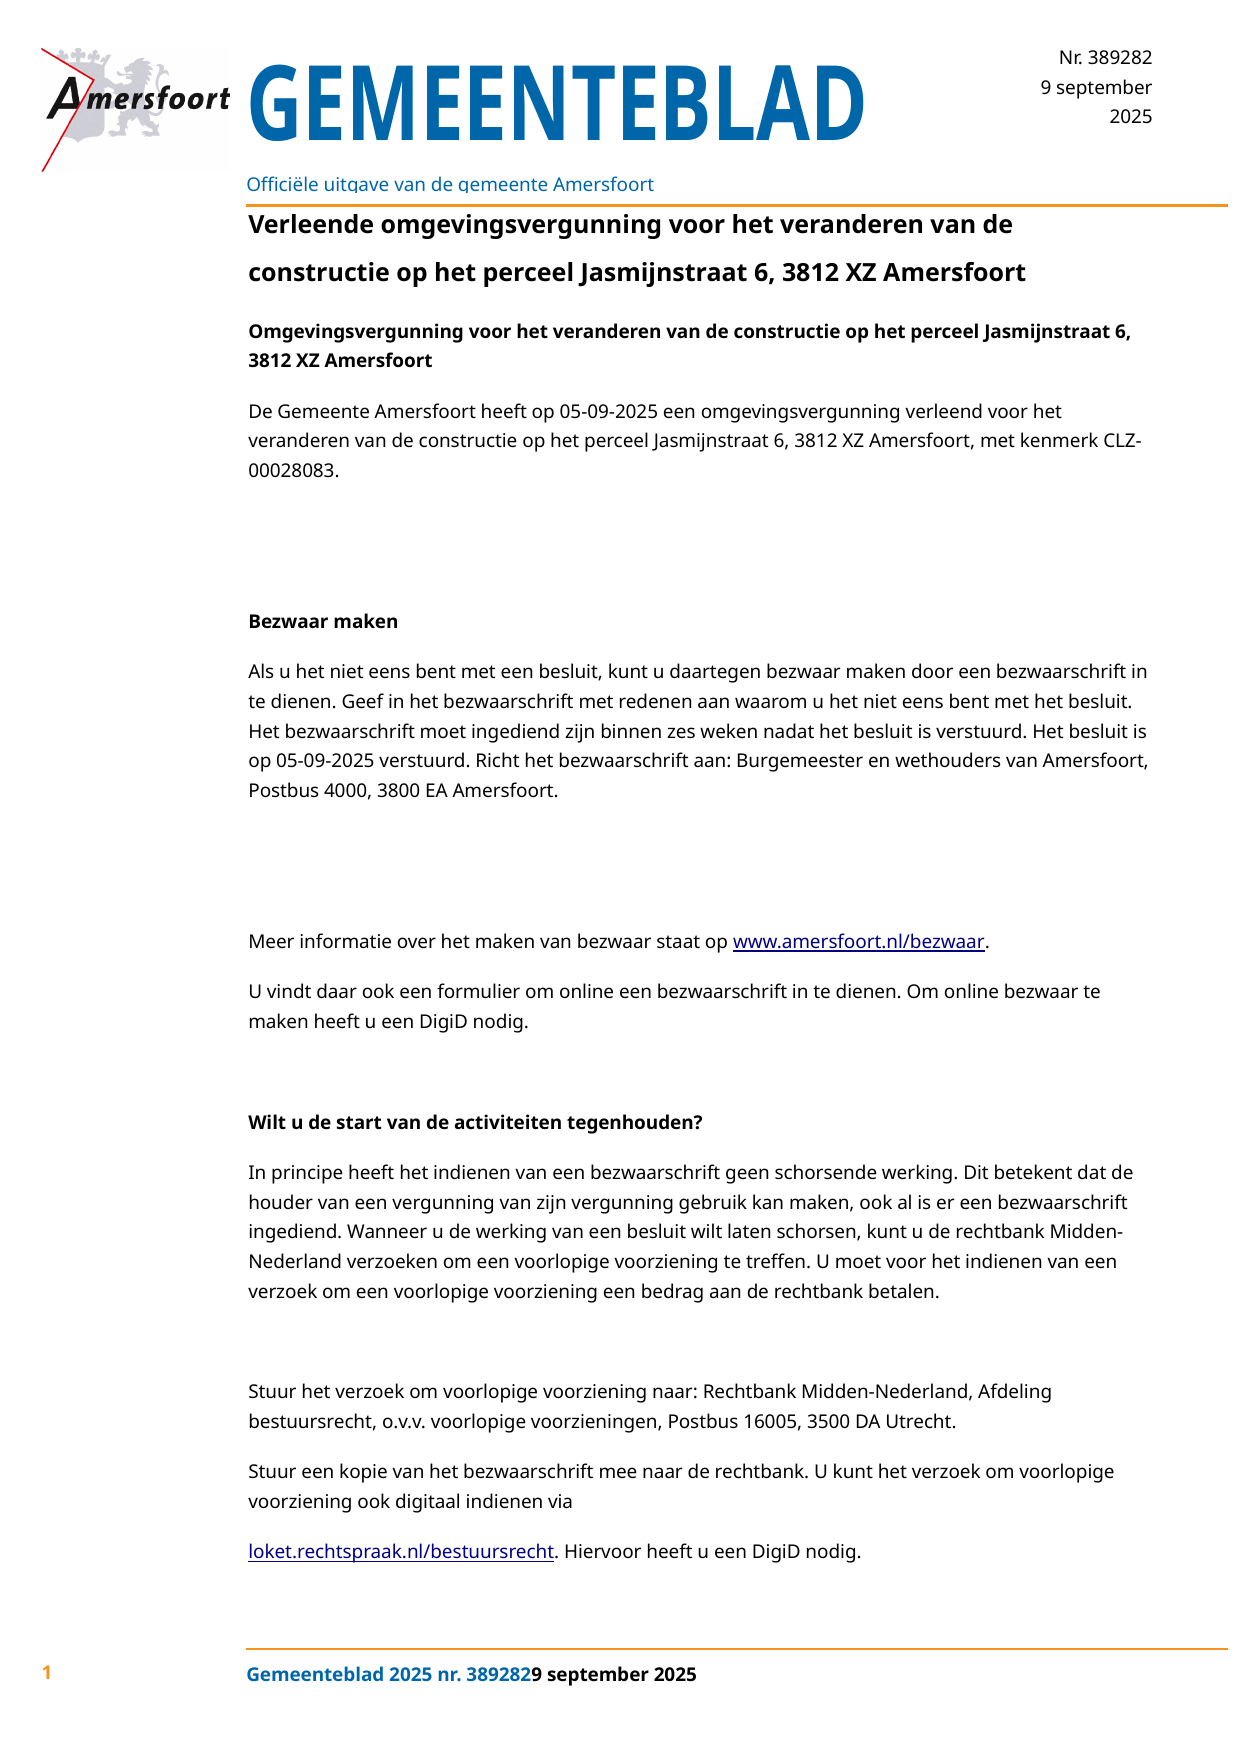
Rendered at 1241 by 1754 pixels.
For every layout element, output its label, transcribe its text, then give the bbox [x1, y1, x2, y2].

picture [41, 47, 231, 172]
text Bezwaar maken [248, 608, 1152, 634]
text Omgevingsvergunning voor het veranderen van de constructie op het perceel Jasmijnstraat 6, 3812 XZ Amersfoort [248, 318, 1152, 373]
text loket.rechtspraak.nl/bestuursrecht. Hiervoor heeft u een DigiD nodig. [248, 1539, 1152, 1564]
text Stuur een kopie van het bezwaarschrift mee naar de rechtbank. U kunt het verzoek om voorlopige voorziening ook digitaal indienen via [248, 1459, 1152, 1514]
text U vindt daar ook een formulier om online een bezwaarschrift in te dienen. Om online bezwaar te maken heeft u een DigiD nodig. [248, 979, 1152, 1034]
text In principe heeft het indienen van een bezwaarschrift geen schorsende werking. Dit betekent dat de houder van een vergunning van zijn vergunning gebruik kan maken, ook al is er een bezwaarschrift ingediend. Wanneer u de werking van een besluit wilt laten schorsen, kunt u de rechtbank Midden-Nederland verzoeken om een voorlopige voorziening te treffen. U moet voor het indienen van een verzoek om een voorlopige voorziening een bedrag aan de rechtbank betalen. [248, 1159, 1152, 1304]
text De Gemeente Amersfoort heeft op 05-09-2025 een omgevingsvergunning verleend voor het veranderen van de constructie op het perceel Jasmijnstraat 6, 3812 XZ Amersfoort, met kenmerk CLZ-00028083. [248, 398, 1152, 483]
text Verleende omgevingsvergunning voor het veranderen van de constructie op het perceel Jasmijnstraat 6, 3812 XZ Amersfoort [248, 207, 1152, 288]
text Wilt u de start van de activiteiten tegenhouden? [248, 1109, 1152, 1135]
text Meer informatie over het maken van bezwaar staat op www.amersfoort.nl/bezwaar. [248, 928, 1152, 954]
text Als u het niet eens bent met een besluit, kunt u daartegen bezwaar maken door een bezwaarschrift in te dienen. Geef in het bezwaarschrift met redenen aan waarom u het niet eens bent met het besluit. Het bezwaarschrift moet ingediend zijn binnen zes weken nadat het besluit is verstuurd. Het besluit is op 05-09-2025 verstuurd. Richt het bezwaarschrift aan: Burgemeester en wethouders van Amersfoort, Postbus 4000, 3800 EA Amersfoort. [248, 659, 1152, 803]
text Stuur het verzoek om voorlopige voorziening naar: Rechtbank Midden-Nederland, Afdeling bestuursrecht, o.v.v. voorlopige voorzieningen, Postbus 16005, 3500 DA Utrecht. [248, 1379, 1152, 1434]
